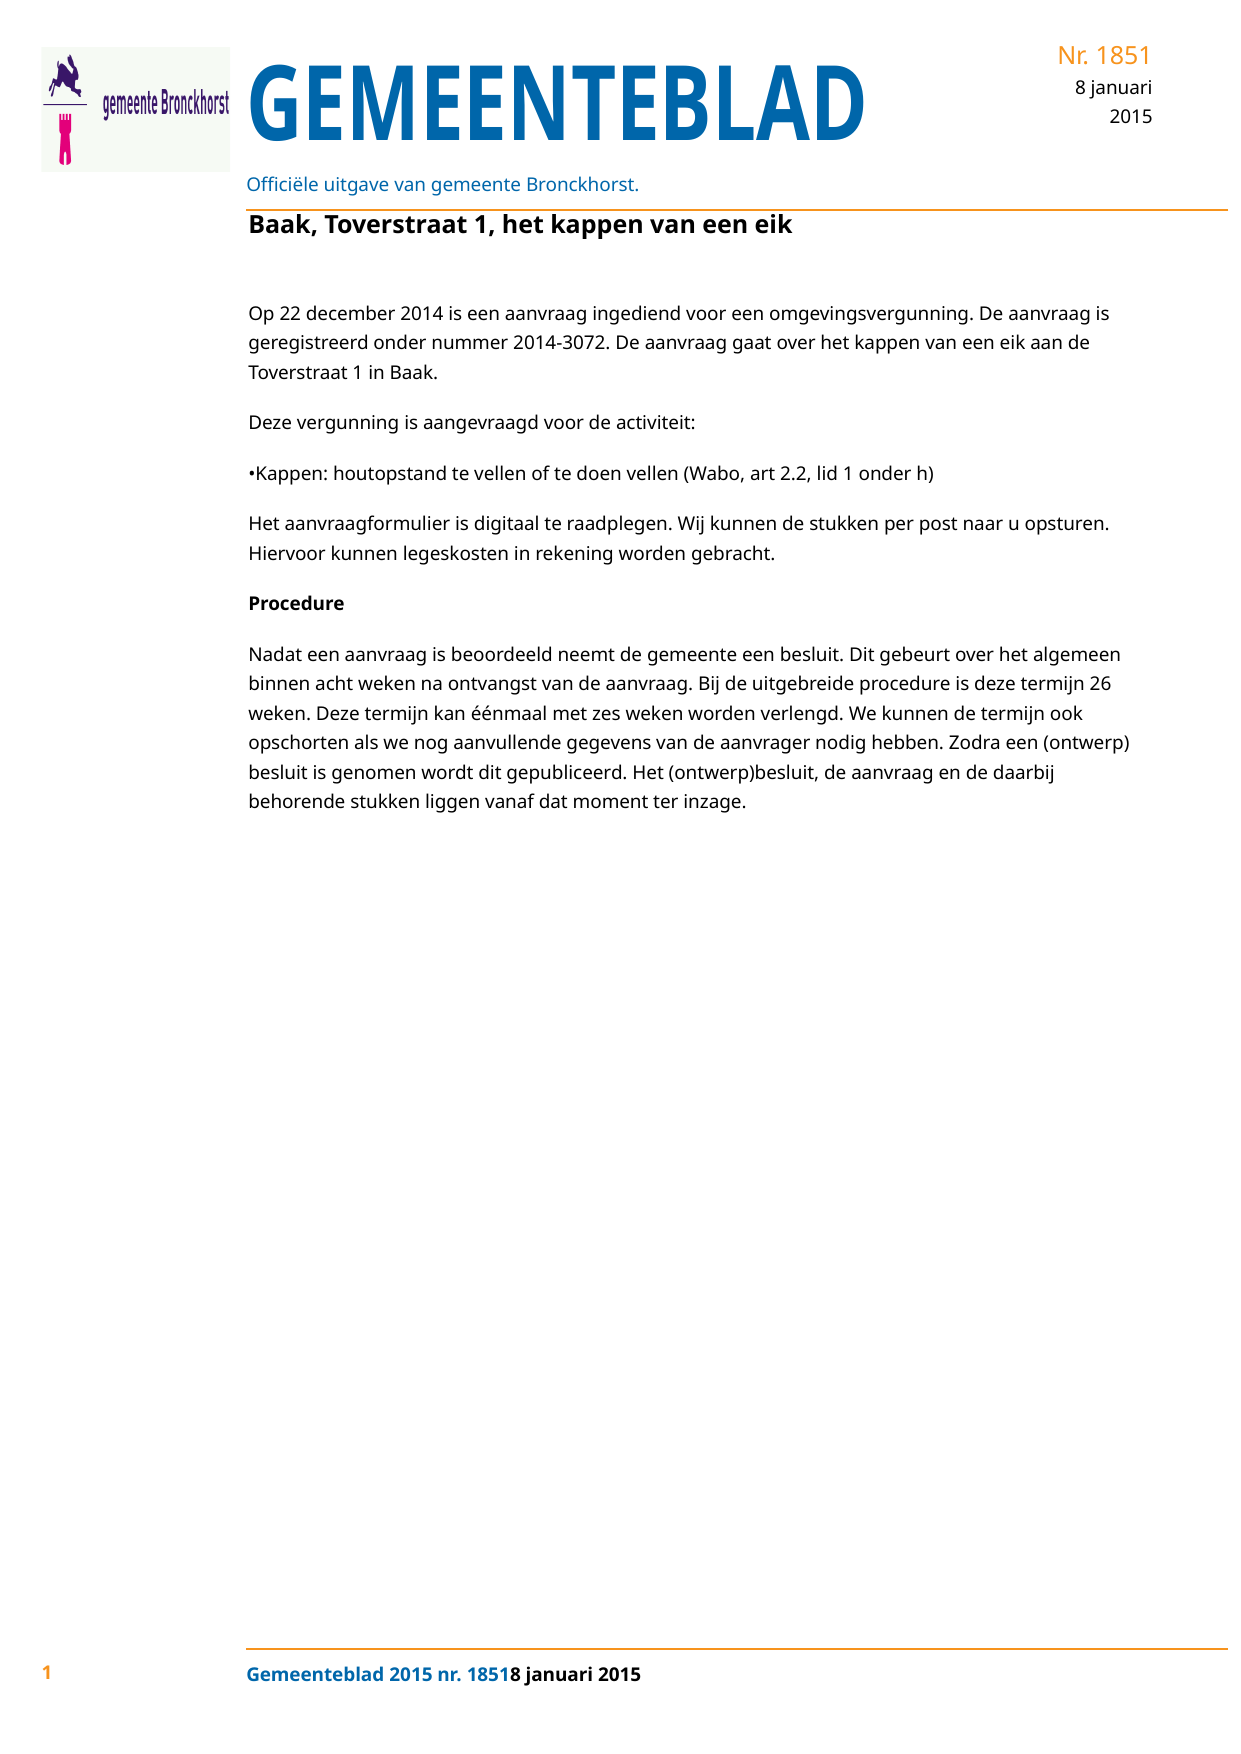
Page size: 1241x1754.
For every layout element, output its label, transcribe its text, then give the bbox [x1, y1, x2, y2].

text Deze vergunning is aangevraagd voor de activiteit: [248, 409, 1152, 435]
text Het aanvraagformulier is digitaal te raadplegen. Wij kunnen de stukken per post naar u opsturen. Hiervoor kunnen legeskosten in rekening worden gebracht. [248, 510, 1152, 566]
text Op 22 december 2014 is een aanvraag ingediend voor een omgevingsvergunning. De aanvraag is geregistreerd onder nummer 2014-3072. De aanvraag gaat over het kappen van een eik aan de Toverstraat 1 in Baak. [248, 300, 1152, 385]
text Baak, Toverstraat 1, het kappen van een eik [248, 211, 1152, 241]
text •Kappen: houtopstand te vellen of te doen vellen (Wabo, art 2.2, lid 1 onder h) [248, 460, 1152, 486]
text Procedure [248, 590, 1152, 616]
text Nadat een aanvraag is beoordeeld neemt de gemeente een besluit. Dit gebeurt over het algemeen binnen acht weken na ontvangst van de aanvraag. Bij de uitgebreide procedure is deze termijn 26 weken. Deze termijn kan éénmaal met zes weken worden verlengd. We kunnen de termijn ook opschorten als we nog aanvullende gegevens van de aanvrager nodig hebben. Zodra een (ontwerp) besluit is genomen wordt dit gepubliceerd. Het (ontwerp)besluit, de aanvraag en de daarbij behorende stukken liggen vanaf dat moment ter inzage. [248, 641, 1152, 814]
picture [41, 47, 231, 172]
